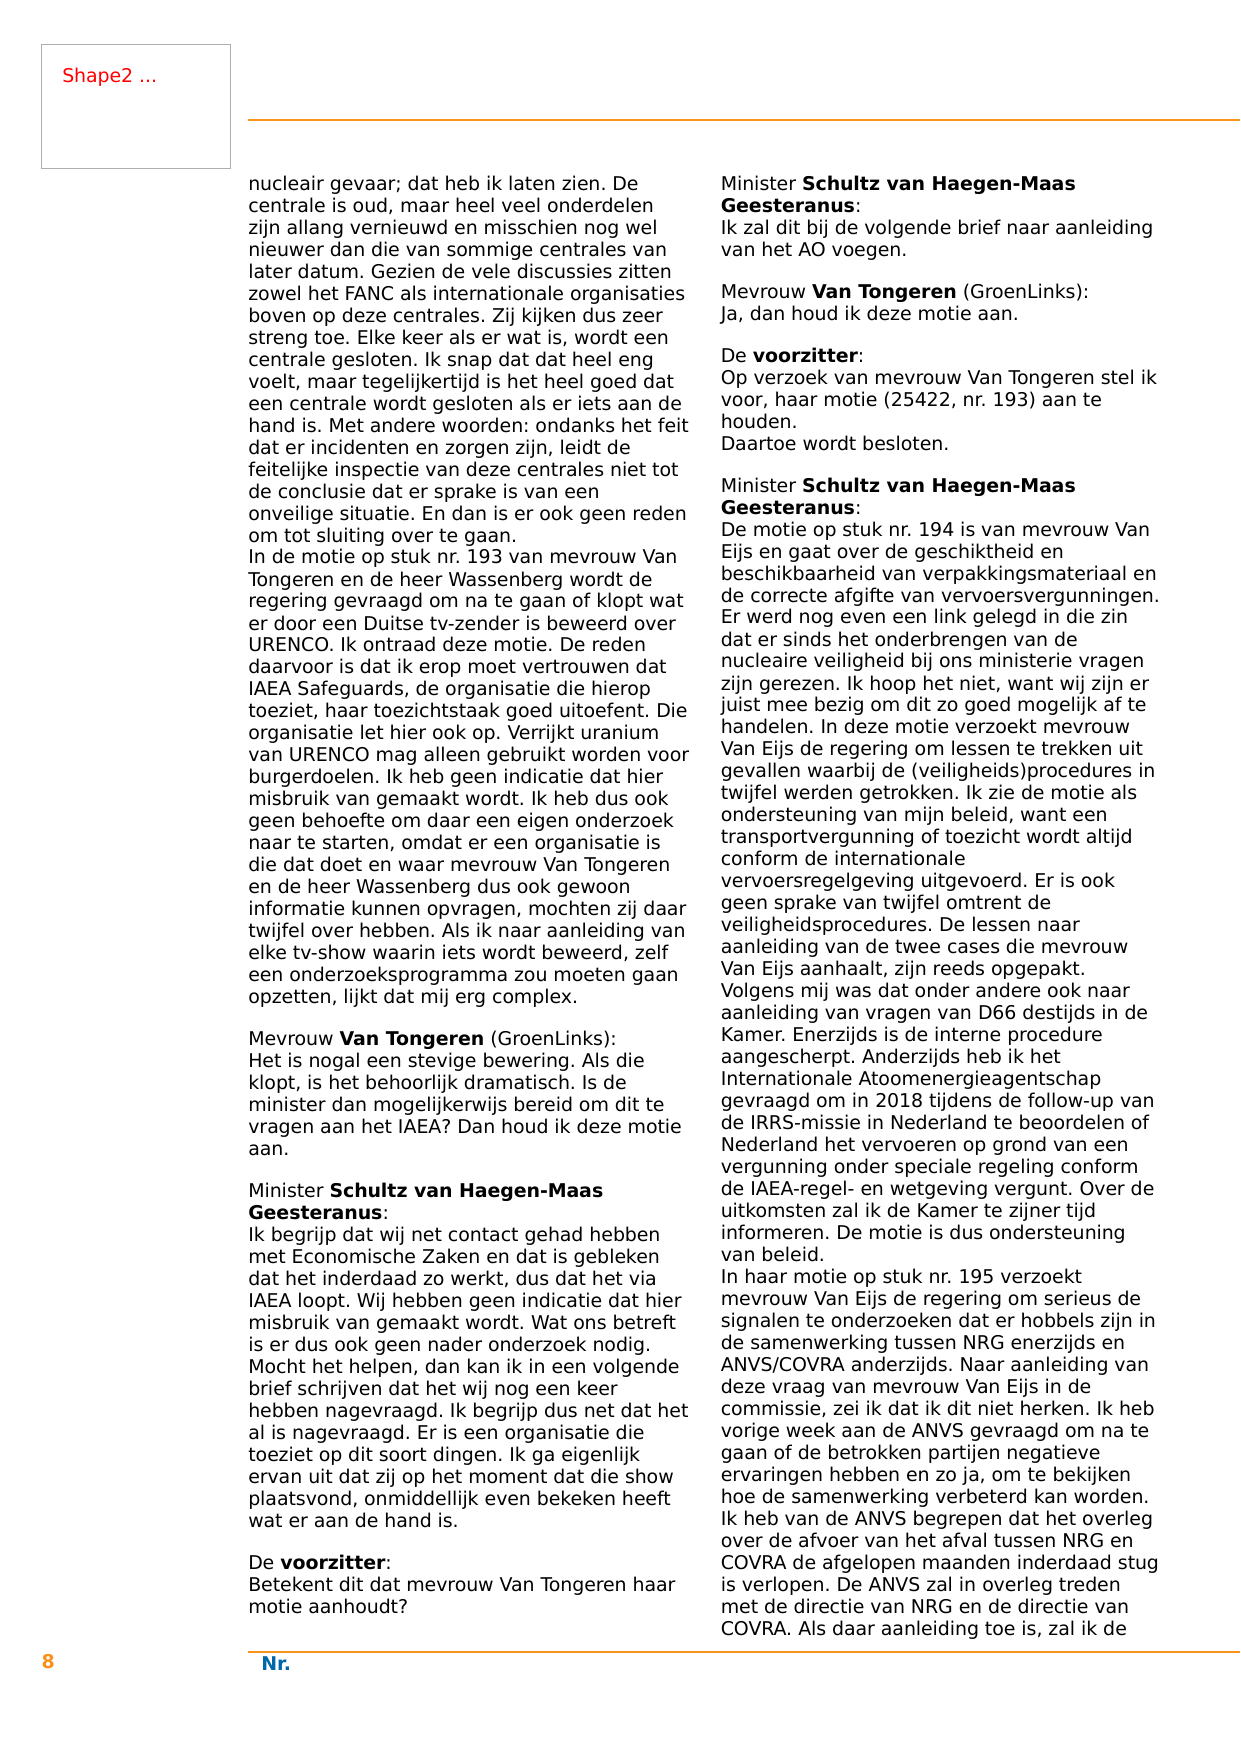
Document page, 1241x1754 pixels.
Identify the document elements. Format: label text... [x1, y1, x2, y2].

text Daartoe wordt besloten. [721, 433, 1163, 454]
text Minister Schultz van Haegen-Maas Geesteranus: [721, 173, 1163, 217]
text Het is nogal een stevige bewering. Als die klopt, is het behoorlijk dramatisch. Is de minister dan mogelijkerwijs bereid om dit te vragen aan het IAEA? Dan houd ik deze motie aan. [248, 1050, 691, 1160]
text De voorzitter: [248, 1552, 691, 1573]
text Betekent dit dat mevrouw Van Tongeren haar motie aanhoudt? [248, 1573, 691, 1617]
text Ja, dan houd ik deze motie aan. [721, 303, 1163, 325]
text Minister Schultz van Haegen-Maas Geesteranus: [248, 1180, 691, 1224]
text Mevrouw Van Tongeren (GroenLinks): [721, 281, 1163, 303]
text De motie op stuk nr. 194 is van mevrouw Van Eijs en gaat over de geschiktheid en beschikbaarheid van verpakkingsmateriaal en de correcte afgifte van vervoersvergunningen. Er werd nog even een link gelegd in die zin dat er sinds het onderbrengen van de nucleaire veiligheid bij ons ministerie vragen zijn gerezen. Ik hoop het niet, want wij zijn er juist mee bezig om dit zo goed mogelijk af te handelen. In deze motie verzoekt mevrouw Van Eijs de regering om lessen te trekken uit gevallen waarbij de (veiligheids)procedures in twijfel werden getrokken. Ik zie de motie als ondersteuning van mijn beleid, want een transportvergunning of toezicht wordt altijd conform de internationale vervoersregelgeving uitgevoerd. Er is ook geen sprake van twijfel omtrent de veiligheidsprocedures. De lessen naar aanleiding van de twee cases die mevrouw Van Eijs aanhaalt, zijn reeds opgepakt. Volgens mij was dat onder andere ook naar aanleiding van vragen van D66 destijds in de Kamer. Enerzijds is de interne procedure aangescherpt. Anderzijds heb ik het Internationale Atoomenergieagentschap gevraagd om in 2018 tijdens de follow-up van de IRRS-missie in Nederland te beoordelen of Nederland het vervoeren op grond van een vergunning onder speciale regeling conform de IAEA-regel- en wetgeving vergunt. Over de uitkomsten zal ik de Kamer te zijner tijd informeren. De motie is dus ondersteuning van beleid. [721, 518, 1163, 1266]
text De voorzitter: [721, 345, 1163, 367]
text Mevrouw Van Tongeren (GroenLinks): [248, 1028, 691, 1050]
text Ik zal dit bij de volgende brief naar aanleiding van het AO voegen. [721, 217, 1163, 261]
text In de motie op stuk nr. 193 van mevrouw Van Tongeren en de heer Wassenberg wordt de regering gevraagd om na te gaan of klopt wat er door een Duitse tv-zender is beweerd over URENCO. Ik ontraad deze motie. De reden daarvoor is dat ik erop moet vertrouwen dat IAEA Safeguards, de organisatie die hierop toeziet, haar toezichtstaak goed uitoefent. Die organisatie let hier ook op. Verrijkt uranium van URENCO mag alleen gebruikt worden voor burgerdoelen. Ik heb geen indicatie dat hier misbruik van gemaakt wordt. Ik heb dus ook geen behoefte om daar een eigen onderzoek naar te starten, omdat er een organisatie is die dat doet en waar mevrouw Van Tongeren en de heer Wassenberg dus ook gewoon informatie kunnen opvragen, mochten zij daar twijfel over hebben. Als ik naar aanleiding van elke tv-show waarin iets wordt beweerd, zelf een onderzoeksprogramma zou moeten gaan opzetten, lijkt dat mij erg complex. [248, 546, 691, 1008]
text Op verzoek van mevrouw Van Tongeren stel ik voor, haar motie (25422, nr. 193) aan te houden. [721, 367, 1163, 433]
text Ik begrijp dat wij net contact gehad hebben met Economische Zaken en dat is gebleken dat het inderdaad zo werkt, dus dat het via IAEA loopt. Wij hebben geen indicatie dat hier misbruik van gemaakt wordt. Wat ons betreft is er dus ook geen nader onderzoek nodig. Mocht het helpen, dan kan ik in een volgende brief schrijven dat het wij nog een keer hebben nagevraagd. Ik begrijp dus net dat het al is nagevraagd. Er is een organisatie die toeziet op dit soort dingen. Ik ga eigenlijk ervan uit dat zij op het moment dat die show plaatsvond, onmiddellijk even bekeken heeft wat er aan de hand is. [248, 1224, 691, 1532]
text nucleair gevaar; dat heb ik laten zien. De centrale is oud, maar heel veel onderdelen zijn allang vernieuwd en misschien nog wel nieuwer dan die van sommige centrales van later datum. Gezien de vele discussies zitten zowel het FANC als internationale organisaties boven op deze centrales. Zij kijken dus zeer streng toe. Elke keer als er wat is, wordt een centrale gesloten. Ik snap dat dat heel eng voelt, maar tegelijkertijd is het heel goed dat een centrale wordt gesloten als er iets aan de hand is. Met andere woorden: ondanks het feit dat er incidenten en zorgen zijn, leidt de feitelijke inspectie van deze centrales niet tot de conclusie dat er sprake is van een onveilige situatie. En dan is er ook geen reden om tot sluiting over te gaan. [248, 173, 691, 546]
text Minister Schultz van Haegen-Maas Geesteranus: [721, 474, 1163, 518]
text In haar motie op stuk nr. 195 verzoekt mevrouw Van Eijs de regering om serieus de signalen te onderzoeken dat er hobbels zijn in de samenwerking tussen NRG enerzijds en ANVS/COVRA anderzijds. Naar aanleiding van deze vraag van mevrouw Van Eijs in de commissie, zei ik dat ik dit niet herken. Ik heb vorige week aan de ANVS gevraagd om na te gaan of de betrokken partijen negatieve ervaringen hebben en zo ja, om te bekijken hoe de samenwerking verbeterd kan worden. Ik heb van de ANVS begrepen dat het overleg over de afvoer van het afval tussen NRG en COVRA de afgelopen maanden inderdaad stug is verlopen. De ANVS zal in overleg treden met de directie van NRG en de directie van COVRA. Als daar aanleiding toe is, zal ik de [721, 1266, 1163, 1639]
